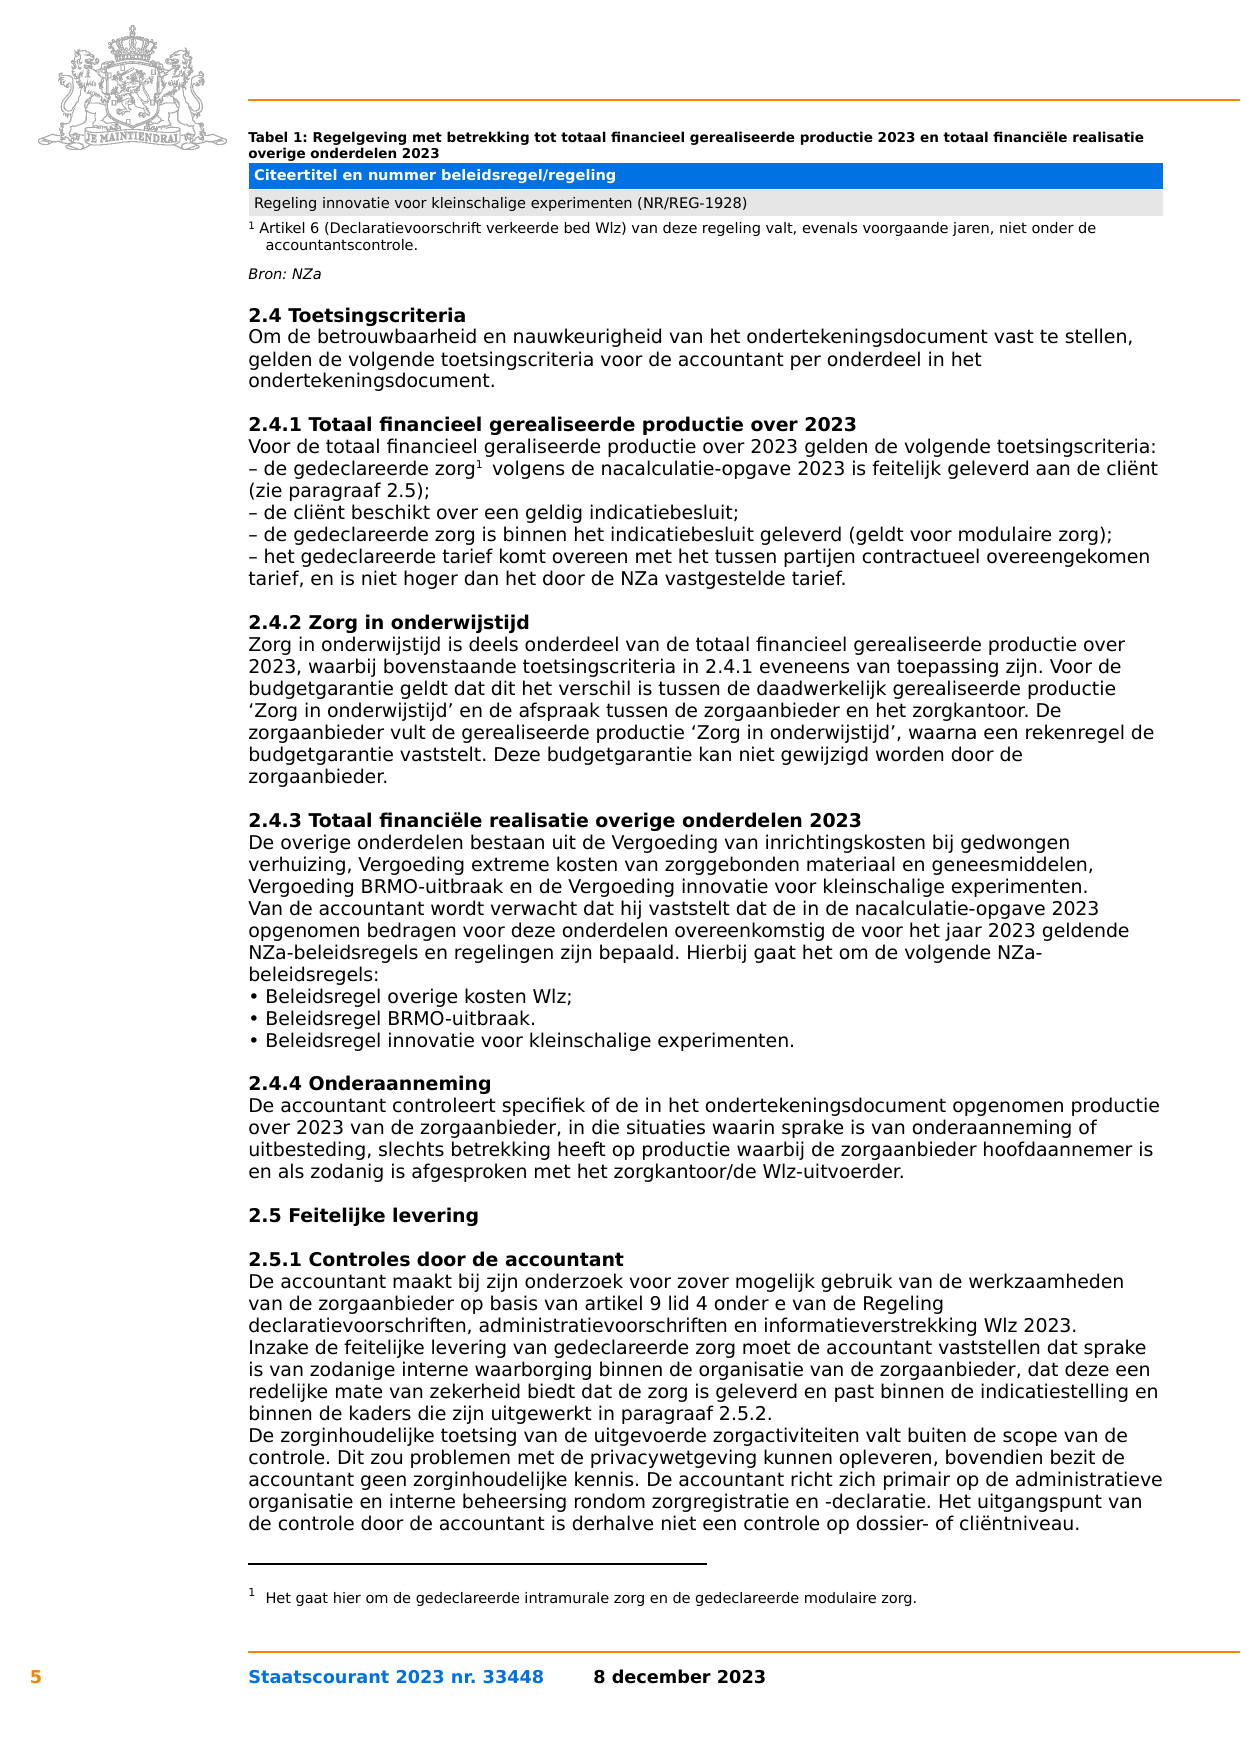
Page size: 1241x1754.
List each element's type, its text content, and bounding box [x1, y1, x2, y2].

text Van de accountant wordt verwacht dat hij vaststelt dat de in de nacalculatie-opgave 2023 opgenomen bedragen voor deze onderdelen overeenkomstig de voor het jaar 2023 geldende NZa-beleidsregels en regelingen zijn bepaald. Hierbij gaat het om de volgende NZa-beleidsregels: [248, 898, 1163, 986]
text • Beleidsregel innovatie voor kleinschalige experimenten. [248, 1029, 1163, 1051]
text • Beleidsregel BRMO-uitbraak. [248, 1007, 1163, 1029]
subtitle 2.5 Feitelijke levering [248, 1205, 1163, 1227]
subtitle 2.4.2 Zorg in onderwijstijd [248, 612, 1163, 634]
text Inzake de feitelijke levering van gedeclareerde zorg moet de accountant vaststellen dat sprake is van zodanige interne waarborging binnen de organisatie van de zorgaanbieder, dat deze een redelijke mate van zekerheid biedt dat de zorg is geleverd en past binnen de indicatiestelling en binnen de kaders die zijn uitgewerkt in paragraaf 2.5.2. [248, 1337, 1163, 1425]
text De accountant maakt bij zijn onderzoek voor zover mogelijk gebruik van de werkzaamheden van de zorgaanbieder op basis van artikel 9 lid 4 onder e van de Regeling declaratievoorschriften, administratievoorschriften en informatieverstrekking Wlz 2023. [248, 1271, 1163, 1337]
table_cell Citeertitel en nummer beleidsregel/regeling [249, 163, 1163, 189]
text – de gedeclareerde zorg volgens de nacalculatie-opgave 2023 is feitelijk geleverd aan de cliënt (zie paragraaf 2.5); [248, 458, 1163, 502]
picture [38, 25, 227, 150]
text Om de betrouwbaarheid en nauwkeurigheid van het ondertekeningsdocument vast te stellen, gelden de volgende toetsingscriteria voor de accountant per onderdeel in het ondertekeningsdocument. [248, 326, 1163, 392]
subtitle 2.4.3 Totaal financiële realisatie overige onderdelen 2023 [248, 810, 1163, 832]
subtitle 2.4 Toetsingscriteria [248, 304, 1163, 326]
text De accountant controleert specifiek of de in het ondertekeningsdocument opgenomen productie over 2023 van de zorgaanbieder, in die situaties waarin sprake is van onderaanneming of uitbesteding, slechts betrekking heeft op productie waarbij de zorgaanbieder hoofdaannemer is en als zodanig is afgesproken met het zorgkantoor/de Wlz-uitvoerder. [248, 1095, 1163, 1183]
subtitle 2.4.1 Totaal financieel gerealiseerde productie over 2023 [248, 414, 1163, 436]
subtitle 2.4.4 Onderaanneming [248, 1073, 1163, 1095]
table_cell 1 Artikel 6 (Declaratievoorschrift verkeerde bed Wlz) van deze regeling valt, evenals voorgaande jaren, niet onder de accountantscontrole. Bron: NZa [248, 217, 1163, 283]
text – het gedeclareerde tarief komt overeen met het tussen partijen contractueel overeengekomen tarief, en is niet hoger dan het door de NZa vastgestelde tarief. [248, 546, 1163, 590]
text Voor de totaal financieel geraliseerde productie over 2023 gelden de volgende toetsingscriteria: [248, 436, 1163, 458]
table_header Tabel 1: Regelgeving met betrekking tot totaal financieel gerealiseerde productie 2023 en totaal financiële realisatie overige onderdelen 2023 [248, 130, 1163, 161]
text Zorg in onderwijstijd is deels onderdeel van de totaal financieel gerealiseerde productie over 2023, waarbij bovenstaande toetsingscriteria in 2.4.1 eveneens van toepassing zijn. Voor de budgetgarantie geldt dat dit het verschil is tussen de daadwerkelijk gerealiseerde productie ‘Zorg in onderwijstijd’ en de afspraak tussen de zorgaanbieder en het zorgkantoor. De zorgaanbieder vult de gerealiseerde productie ‘Zorg in onderwijstijd’, waarna een rekenregel de budgetgarantie vaststelt. Deze budgetgarantie kan niet gewijzigd worden door de zorgaanbieder. [248, 634, 1163, 788]
text Het gaat hier om de gedeclareerde intramurale zorg en de gedeclareerde modulaire zorg. [248, 1586, 1163, 1608]
text – de gedeclareerde zorg is binnen het indicatiebesluit geleverd (geldt voor modulaire zorg); [248, 524, 1163, 546]
text • Beleidsregel overige kosten Wlz; [248, 986, 1163, 1007]
text De zorginhoudelijke toetsing van de uitgevoerde zorgactiviteiten valt buiten de scope van de controle. Dit zou problemen met de privacywetgeving kunnen opleveren, bovendien bezit de accountant geen zorginhoudelijke kennis. De accountant richt zich primair op de administratieve organisatie en interne beheersing rondom zorgregistratie en -declaratie. Het uitgangspunt van de controle door de accountant is derhalve niet een controle op dossier- of cliëntniveau. [248, 1425, 1163, 1535]
table_cell Regeling innovatie voor kleinschalige experimenten (NR/REG-1928) [249, 190, 1163, 216]
text – de cliënt beschikt over een geldig indicatiebesluit; [248, 502, 1163, 524]
text De overige onderdelen bestaan uit de Vergoeding van inrichtingskosten bij gedwongen verhuizing, Vergoeding extreme kosten van zorggebonden materiaal en geneesmiddelen, Vergoeding BRMO-uitbraak en de Vergoeding innovatie voor kleinschalige experimenten. [248, 832, 1163, 898]
subtitle 2.5.1 Controles door de accountant [248, 1249, 1163, 1271]
